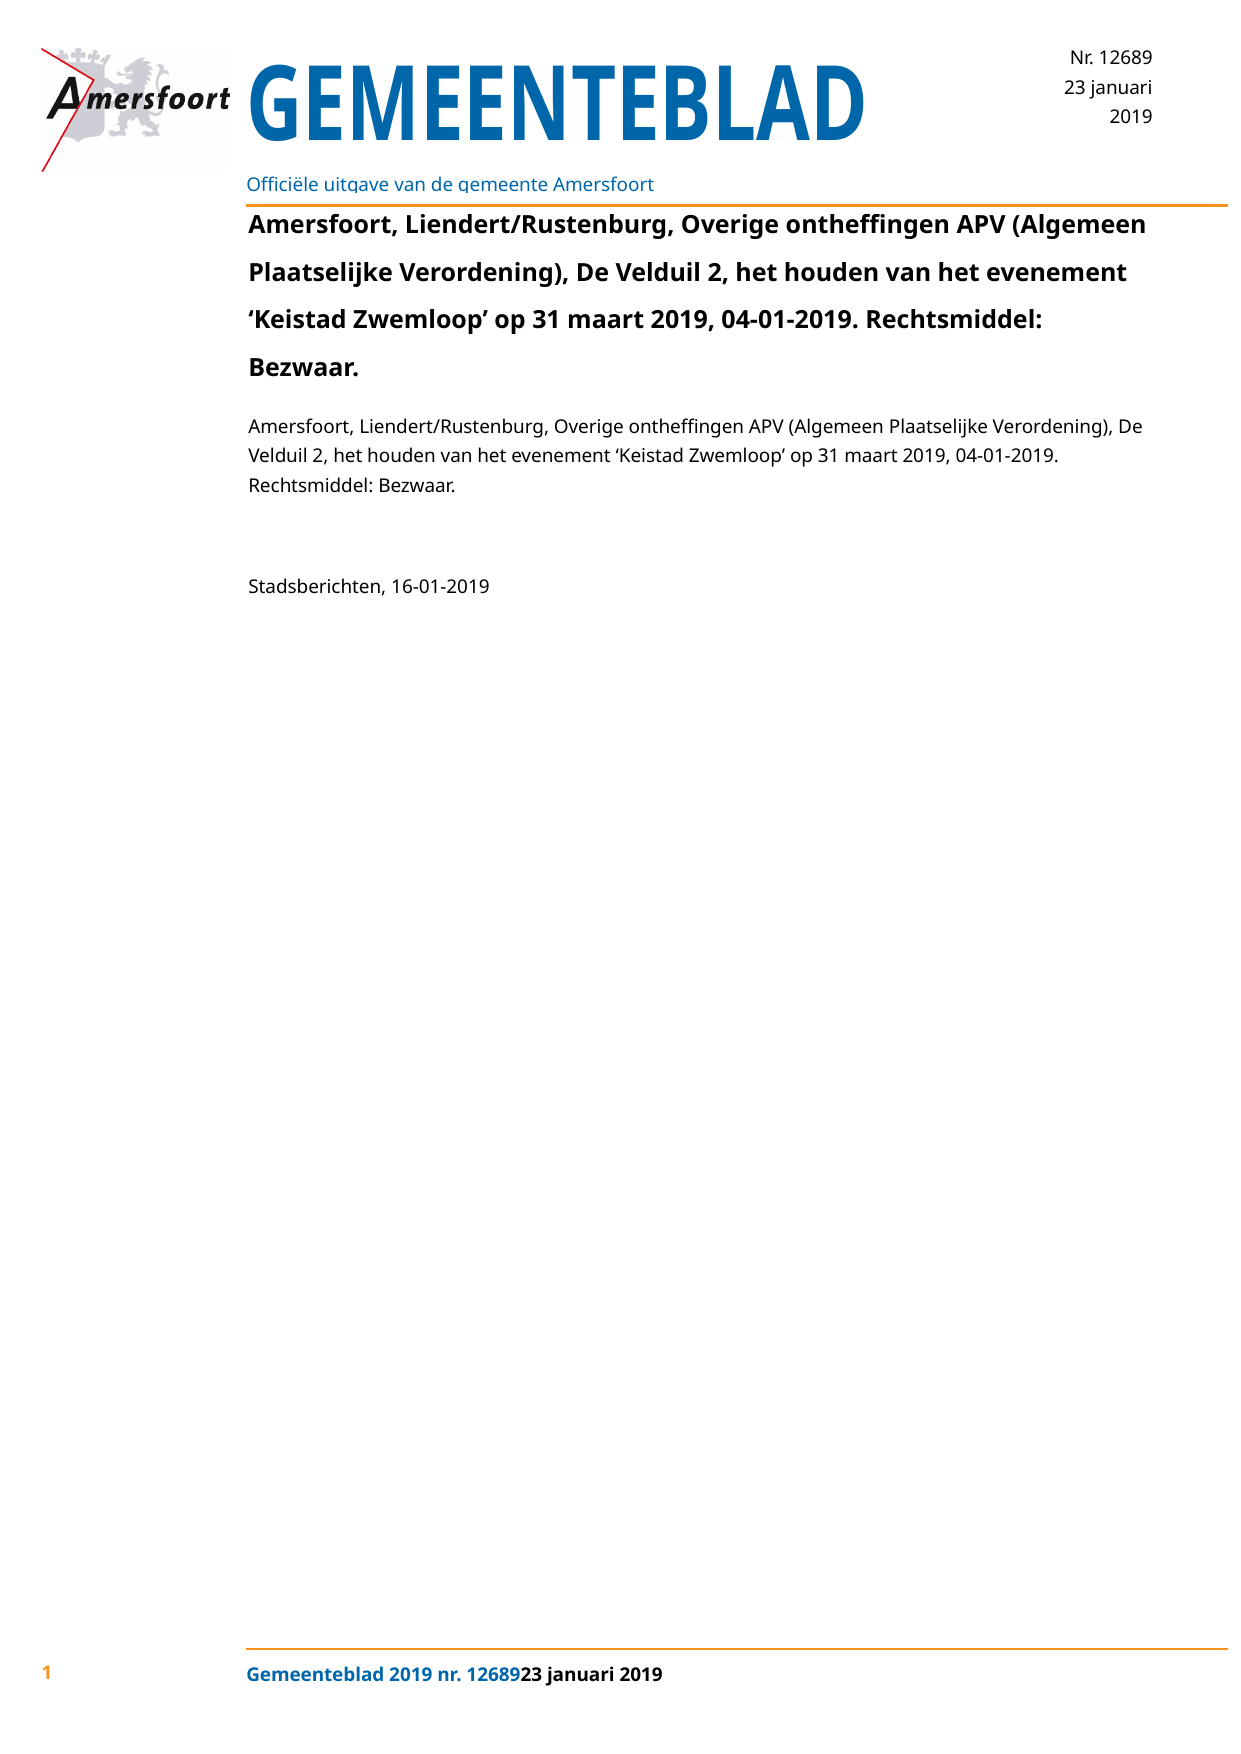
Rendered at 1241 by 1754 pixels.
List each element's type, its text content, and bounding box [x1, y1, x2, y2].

picture [41, 47, 231, 172]
text Amersfoort, Liendert/Rustenburg, Overige ontheffingen APV (Algemeen Plaatselijke Verordening), De Velduil 2, het houden van het evenement ‘Keistad Zwemloop’ op 31 maart 2019, 04-01-2019. Rechtsmiddel: Bezwaar. [248, 413, 1152, 498]
text Amersfoort, Liendert/Rustenburg, Overige ontheffingen APV (Algemeen Plaatselijke Verordening), De Velduil 2, het houden van het evenement ‘Keistad Zwemloop’ op 31 maart 2019, 04-01-2019. Rechtsmiddel: Bezwaar. [248, 207, 1152, 384]
text Stadsberichten, 16-01-2019 [248, 573, 1152, 599]
